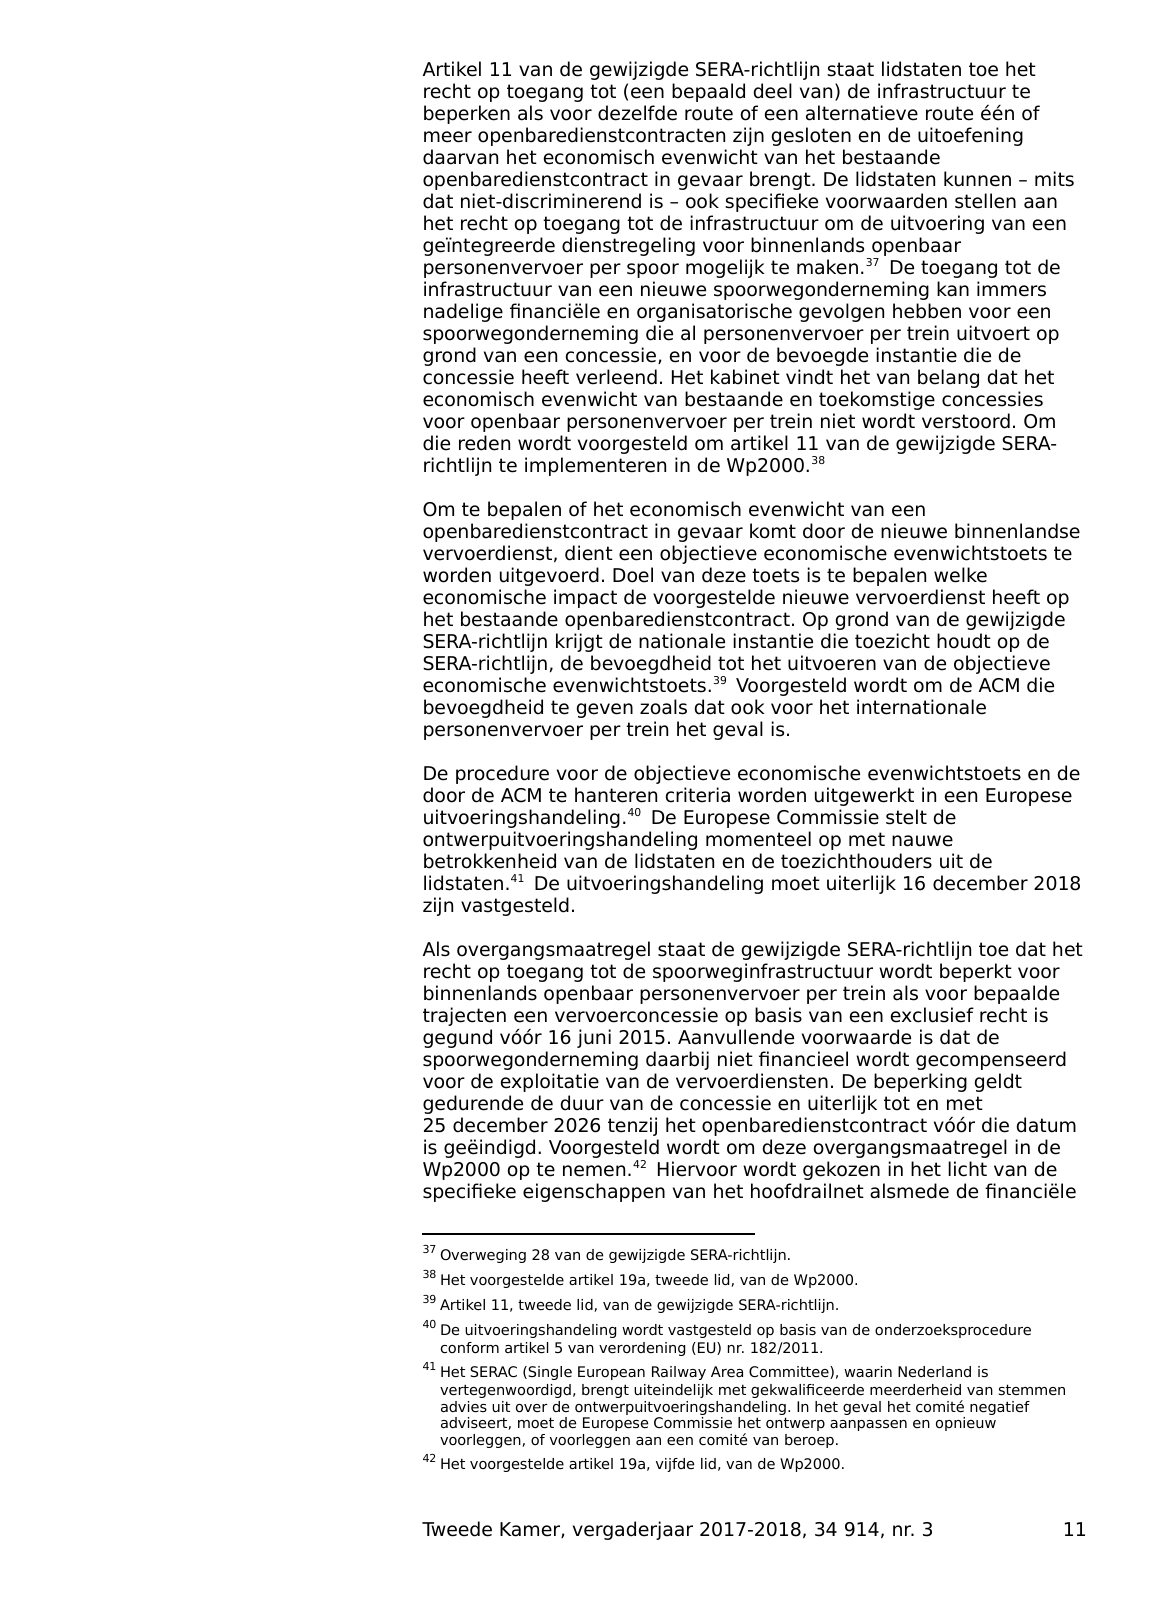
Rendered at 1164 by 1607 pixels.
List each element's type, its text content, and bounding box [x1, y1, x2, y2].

text Het voorgestelde artikel 19a, vijfde lid, van de Wp2000. [422, 1452, 1087, 1474]
text Overweging 28 van de gewijzigde SERA-richtlijn. [422, 1243, 1087, 1265]
text Het voorgestelde artikel 19a, tweede lid, van de Wp2000. [422, 1268, 1087, 1290]
text Om te bepalen of het economisch evenwicht van een openbaredienstcontract in gevaar komt door de nieuwe binnenlandse vervoerdienst, dient een objectieve economische evenwichtstoets te worden uitgevoerd. Doel van deze toets is te bepalen welke economische impact de voorgestelde nieuwe vervoerdienst heeft op het bestaande openbaredienstcontract. Op grond van de gewijzigde SERA-richtlijn krijgt de nationale instantie die toezicht houdt op de SERA-richtlijn, de bevoegdheid tot het uitvoeren van de objectieve economische evenwichtstoets. Voorgesteld wordt om de ACM die bevoegdheid te geven zoals dat ook voor het internationale personenvervoer per trein het geval is. [422, 499, 1087, 741]
text Artikel 11 van de gewijzigde SERA-richtlijn staat lidstaten toe het recht op toegang tot (een bepaald deel van) de infrastructuur te beperken als voor dezelfde route of een alternatieve route één of meer openbaredienstcontracten zijn gesloten en de uitoefening daarvan het economisch evenwicht van het bestaande openbaredienstcontract in gevaar brengt. De lidstaten kunnen – mits dat niet-discriminerend is – ook specifieke voorwaarden stellen aan het recht op toegang tot de infrastructuur om de uitvoering van een geïntegreerde dienstregeling voor binnenlands openbaar personenvervoer per spoor mogelijk te maken. De toegang tot de infrastructuur van een nieuwe spoorwegonderneming kan immers nadelige financiële en organisatorische gevolgen hebben voor een spoorwegonderneming die al personenvervoer per trein uitvoert op grond van een concessie, en voor de bevoegde instantie die de concessie heeft verleend. Het kabinet vindt het van belang dat het economisch evenwicht van bestaande en toekomstige concessies voor openbaar personenvervoer per trein niet wordt verstoord. Om die reden wordt voorgesteld om artikel 11 van de gewijzigde SERA-richtlijn te implementeren in de Wp2000. [422, 59, 1087, 477]
text Het SERAC (Single European Railway Area Committee), waarin Nederland is vertegenwoordigd, brengt uiteindelijk met gekwalificeerde meerderheid van stemmen advies uit over de ontwerpuitvoeringshandeling. In het geval het comité negatief adviseert, moet de Europese Commissie het ontwerp aanpassen en opnieuw voorleggen, of voorleggen aan een comité van beroep. [422, 1360, 1087, 1449]
text De procedure voor de objectieve economische evenwichtstoets en de door de ACM te hanteren criteria worden uitgewerkt in een Europese uitvoeringshandeling. De Europese Commissie stelt de ontwerpuitvoeringshandeling momenteel op met nauwe betrokkenheid van de lidstaten en de toezichthouders uit de lidstaten. De uitvoeringshandeling moet uiterlijk 16 december 2018 zijn vastgesteld. [422, 763, 1087, 917]
text Als overgangsmaatregel staat de gewijzigde SERA-richtlijn toe dat het recht op toegang tot de spoorweginfrastructuur wordt beperkt voor binnenlands openbaar personenvervoer per trein als voor bepaalde trajecten een vervoerconcessie op basis van een exclusief recht is gegund vóór 16 juni 2015. Aanvullende voorwaarde is dat de spoorwegonderneming daarbij niet financieel wordt gecompenseerd voor de exploitatie van de vervoerdiensten. De beperking geldt gedurende de duur van de concessie en uiterlijk tot en met 25 december 2026 tenzij het openbaredienstcontract vóór die datum is geëindigd. Voorgesteld wordt om deze overgangsmaatregel in de Wp2000 op te nemen. Hiervoor wordt gekozen in het licht van de specifieke eigenschappen van het hoofdrailnet alsmede de financiële [422, 939, 1087, 1203]
text De uitvoeringshandeling wordt vastgesteld op basis van de onderzoeksprocedure conform artikel 5 van verordening (EU) nr. 182/2011. [422, 1318, 1087, 1357]
text Artikel 11, tweede lid, van de gewijzigde SERA-richtlijn. [422, 1293, 1087, 1315]
